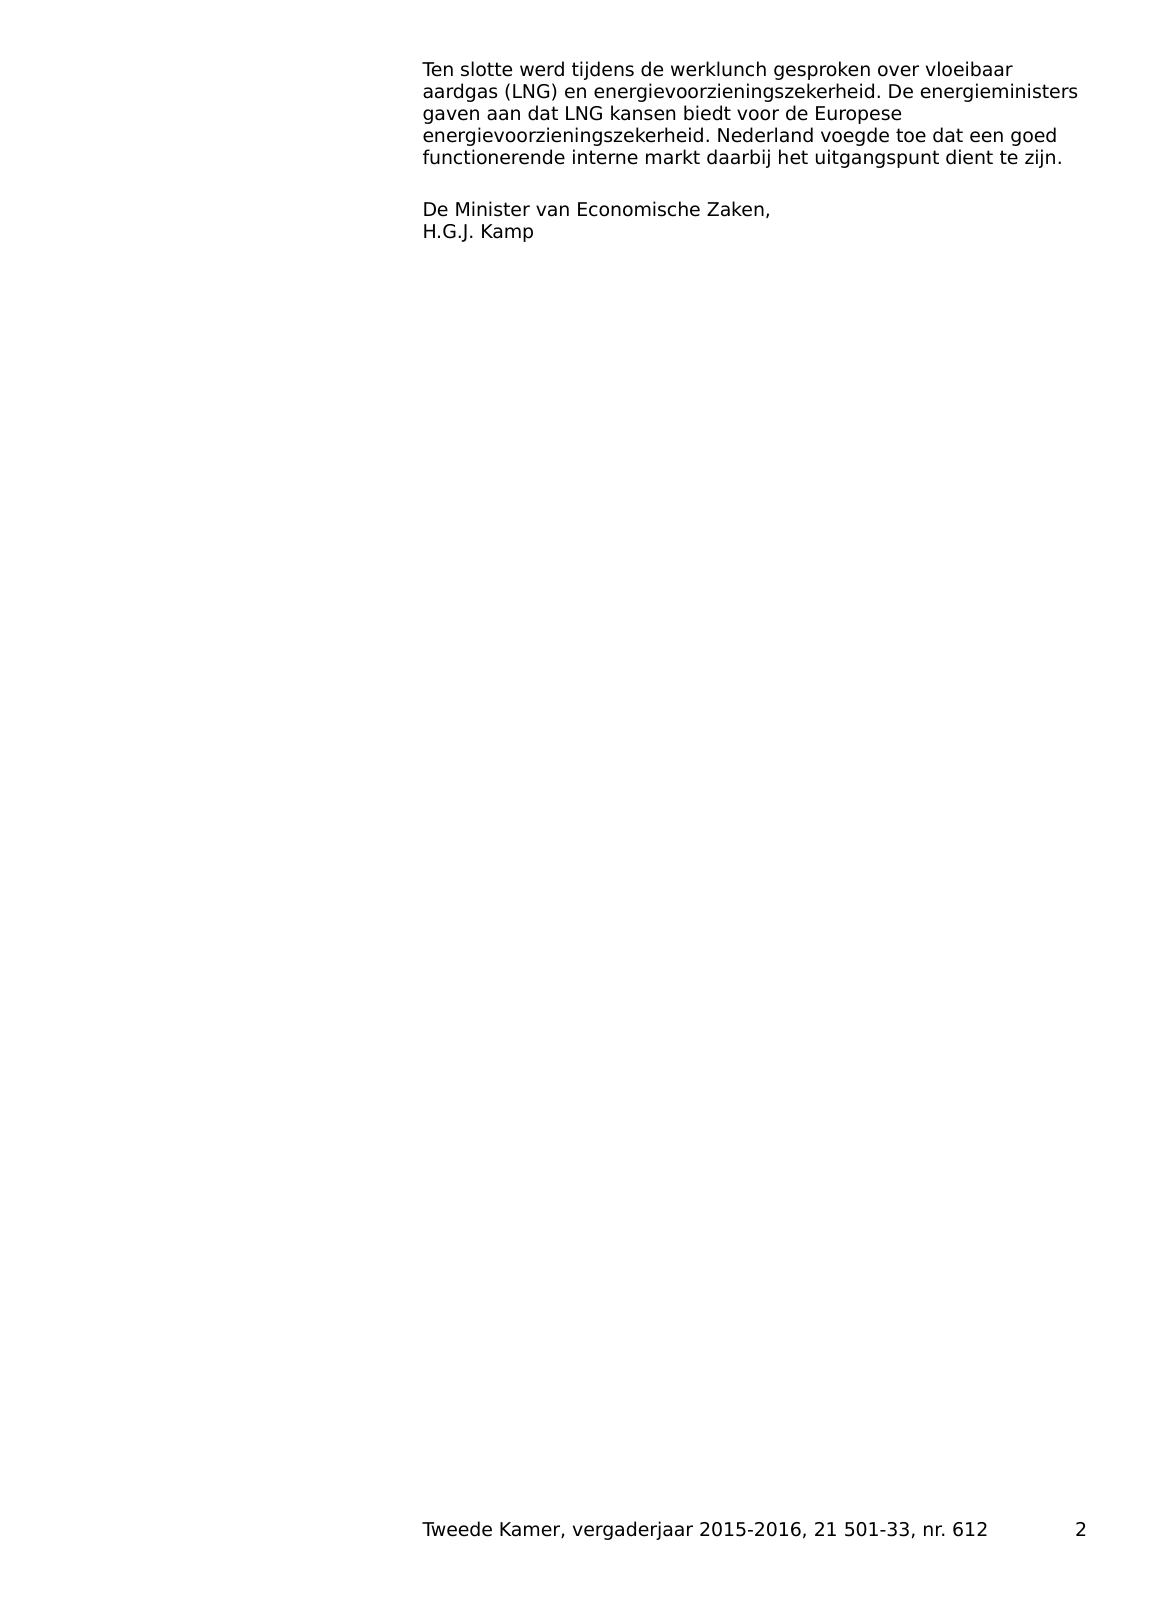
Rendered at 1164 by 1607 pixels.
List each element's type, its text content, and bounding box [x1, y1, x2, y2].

text De Minister van Economische Zaken, H.G.J. Kamp [422, 199, 1087, 243]
text Ten slotte werd tijdens de werklunch gesproken over vloeibaar aardgas (LNG) en energievoorzieningszekerheid. De energieministers gaven aan dat LNG kansen biedt voor de Europese energievoorzieningszekerheid. Nederland voegde toe dat een goed functionerende interne markt daarbij het uitgangspunt dient te zijn. [422, 59, 1087, 169]
